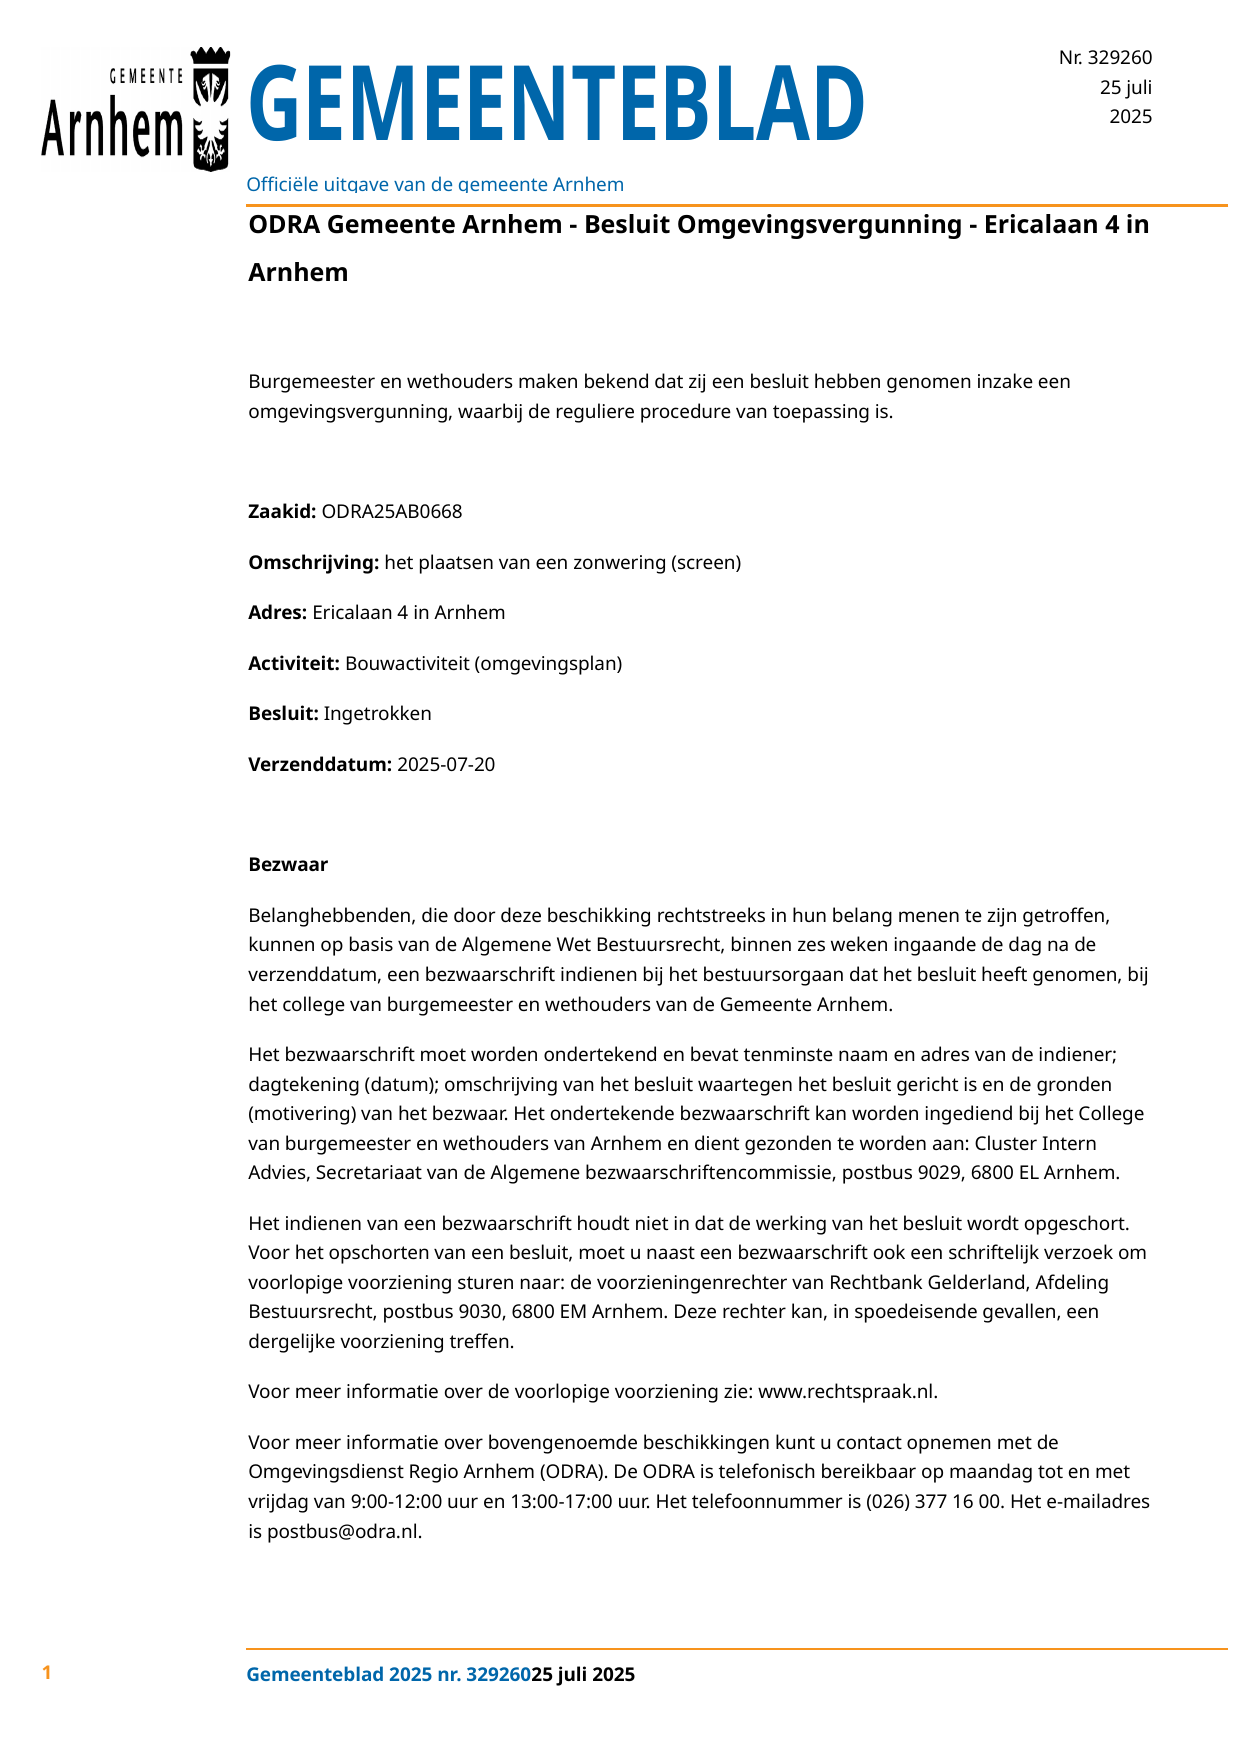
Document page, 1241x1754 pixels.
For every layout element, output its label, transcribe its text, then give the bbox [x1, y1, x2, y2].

text Omschrijving: het plaatsen van een zonwering (screen) [248, 549, 1152, 575]
text ODRA Gemeente Arnhem - Besluit Omgevingsvergunning - Ericalaan 4 in Arnhem [248, 207, 1152, 288]
text Het bezwaarschrift moet worden ondertekend en bevat tenminste naam en adres van de indiener; dagtekening (datum); omschrijving van het besluit waartegen het besluit gericht is en de gronden (motivering) van het bezwaar. Het ondertekende bezwaarschrift kan worden ingediend bij het College van burgemeester en wethouders van Arnhem en dient gezonden te worden aan: Cluster Intern Advies, Secretariaat van de Algemene bezwaarschriftencommissie, postbus 9029, 6800 EL Arnhem. [248, 1041, 1152, 1185]
picture [41, 47, 231, 172]
text Belanghebbenden, die door deze beschikking rechtstreeks in hun belang menen te zijn getroffen, kunnen op basis van de Algemene Wet Bestuursrecht, binnen zes weken ingaande de dag na de verzenddatum, een bezwaarschrift indienen bij het bestuursorgaan dat het besluit heeft genomen, bij het college van burgemeester en wethouders van de Gemeente Arnhem. [248, 902, 1152, 1017]
text Het indienen van een bezwaarschrift houdt niet in dat de werking van het besluit wordt opgeschort. Voor het opschorten van een besluit, moet u naast een bezwaarschrift ook een schriftelijk verzoek om voorlopige voorziening sturen naar: de voorzieningenrechter van Rechtbank Gelderland, Afdeling Bestuursrecht, postbus 9030, 6800 EM Arnhem. Deze rechter kan, in spoedeisende gevallen, een dergelijke voorziening treffen. [248, 1210, 1152, 1354]
text Verzenddatum: 2025-07-20 [248, 751, 1152, 777]
text Burgemeester en wethouders maken bekend dat zij een besluit hebben genomen inzake een omgevingsvergunning, waarbij de reguliere procedure van toepassing is. [248, 368, 1152, 424]
text Adres: Ericalaan 4 in Arnhem [248, 599, 1152, 625]
text Voor meer informatie over bovengenoemde beschikkingen kunt u contact opnemen met de Omgevingsdienst Regio Arnhem (ODRA). De ODRA is telefonisch bereikbaar op maandag tot en met vrijdag van 9:00-12:00 uur en 13:00-17:00 uur. Het telefoonnummer is (026) 377 16 00. Het e-mailadres is postbus@odra.nl. [248, 1429, 1152, 1544]
text Besluit: Ingetrokken [248, 700, 1152, 726]
text Zaakid: ODRA25AB0668 [248, 499, 1152, 524]
text Activiteit: Bouwactiviteit (omgevingsplan) [248, 650, 1152, 676]
text Voor meer informatie over de voorlopige voorziening zie: www.rechtspraak.nl. [248, 1379, 1152, 1404]
text Bezwaar [248, 852, 1152, 877]
